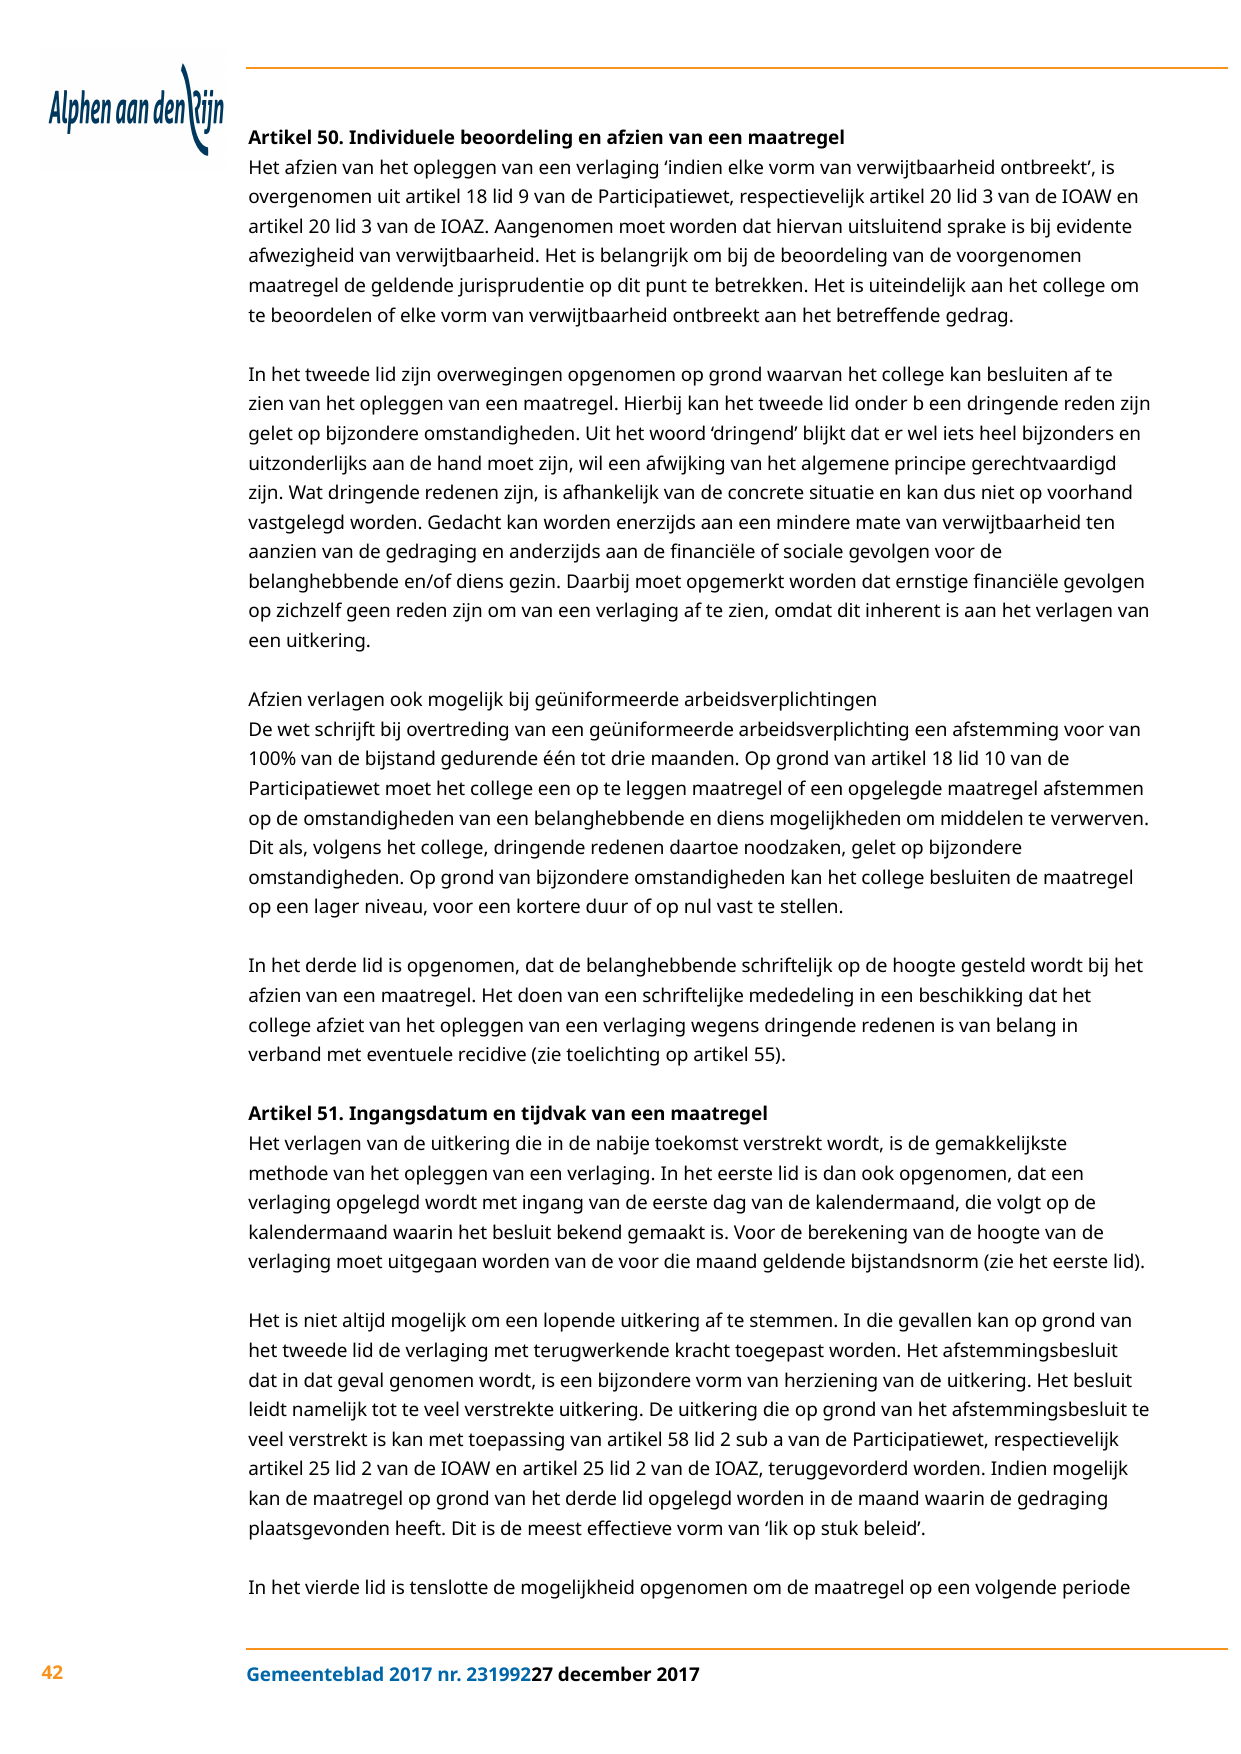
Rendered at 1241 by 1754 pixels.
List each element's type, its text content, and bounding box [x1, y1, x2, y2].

text Het verlagen van de uitkering die in de nabije toekomst verstrekt wordt, is de gemakkelijkste methode van het opleggen van een verlaging. In het eerste lid is dan ook opgenomen, dat een verlaging opgelegd wordt met ingang van de eerste dag van de kalendermaand, die volgt op de kalendermaand waarin het besluit bekend gemaakt is. Voor de berekening van de hoogte van de verlaging moet uitgegaan worden van de voor die maand geldende bijstandsnorm (zie het eerste lid). [248, 1130, 1152, 1274]
text Het afzien van het opleggen van een verlaging ‘indien elke vorm van verwijtbaarheid ontbreekt’, is overgenomen uit artikel 18 lid 9 van de Participatiewet, respectievelijk artikel 20 lid 3 van de IOAW en artikel 20 lid 3 van de IOAZ. Aangenomen moet worden dat hiervan uitsluitend sprake is bij evidente afwezigheid van verwijtbaarheid. Het is belangrijk om bij de beoordeling van de voorgenomen maatregel de geldende jurisprudentie op dit punt te betrekken. Het is uiteindelijk aan het college om te beoordelen of elke vorm van verwijtbaarheid ontbreekt aan het betreffende gedrag. [248, 154, 1152, 328]
text Het is niet altijd mogelijk om een lopende uitkering af te stemmen. In die gevallen kan op grond van het tweede lid de verlaging met terugwerkende kracht toegepast worden. Het afstemmingsbesluit dat in dat geval genomen wordt, is een bijzondere vorm van herziening van de uitkering. Het besluit leidt namelijk tot te veel verstrekte uitkering. De uitkering die op grond van het afstemmingsbesluit te veel verstrekt is kan met toepassing van artikel 58 lid 2 sub a van de Participatiewet, respectievelijk artikel 25 lid 2 van de IOAW en artikel 25 lid 2 van de IOAZ, teruggevorderd worden. Indien mogelijk kan de maatregel op grond van het derde lid opgelegd worden in de maand waarin de gedraging plaatsgevonden heeft. Dit is de meest effectieve vorm van ‘lik op stuk beleid’. [248, 1308, 1152, 1541]
text Artikel 51. Ingangsdatum en tijdvak van een maatregel [248, 1101, 1152, 1126]
text De wet schrijft bij overtreding van een geüniformeerde arbeidsverplichting een afstemming voor van 100% van de bijstand gedurende één tot drie maanden. Op grond van artikel 18 lid 10 van de Participatiewet moet het college een op te leggen maatregel of een opgelegde maatregel afstemmen op de omstandigheden van een belanghebbende en diens mogelijkheden om middelen te verwerven. Dit als, volgens het college, dringende redenen daartoe noodzaken, gelet op bijzondere omstandigheden. Op grond van bijzondere omstandigheden kan het college besluiten de maatregel op een lager niveau, voor een kortere duur of op nul vast te stellen. [248, 716, 1152, 919]
picture [41, 47, 231, 172]
text Artikel 50. Individuele beoordeling en afzien van een maatregel [248, 124, 1152, 150]
text In het derde lid is opgenomen, dat de belanghebbende schriftelijk op de hoogte gesteld wordt bij het afzien van een maatregel. Het doen van een schriftelijke mededeling in een beschikking dat het college afziet van het opleggen van een verlaging wegens dringende redenen is van belang in verband met eventuele recidive (zie toelichting op artikel 55). [248, 953, 1152, 1067]
text Afzien verlagen ook mogelijk bij geüniformeerde arbeidsverplichtingen [248, 686, 1152, 712]
text In het vierde lid is tenslotte de mogelijkheid opgenomen om de maatregel op een volgende periode [248, 1574, 1152, 1600]
text In het tweede lid zijn overwegingen opgenomen op grond waarvan het college kan besluiten af te zien van het opleggen van een maatregel. Hierbij kan het tweede lid onder b een dringende reden zijn gelet op bijzondere omstandigheden. Uit het woord ‘dringend’ blijkt dat er wel iets heel bijzonders en uitzonderlijks aan de hand moet zijn, wil een afwijking van het algemene principe gerechtvaardigd zijn. Wat dringende redenen zijn, is afhankelijk van de concrete situatie en kan dus niet op voorhand vastgelegd worden. Gedacht kan worden enerzijds aan een mindere mate van verwijtbaarheid ten aanzien van de gedraging en anderzijds aan de financiële of sociale gevolgen voor de belanghebbende en/of diens gezin. Daarbij moet opgemerkt worden dat ernstige financiële gevolgen op zichzelf geen reden zijn om van een verlaging af te zien, omdat dit inherent is aan het verlagen van een uitkering. [248, 361, 1152, 653]
